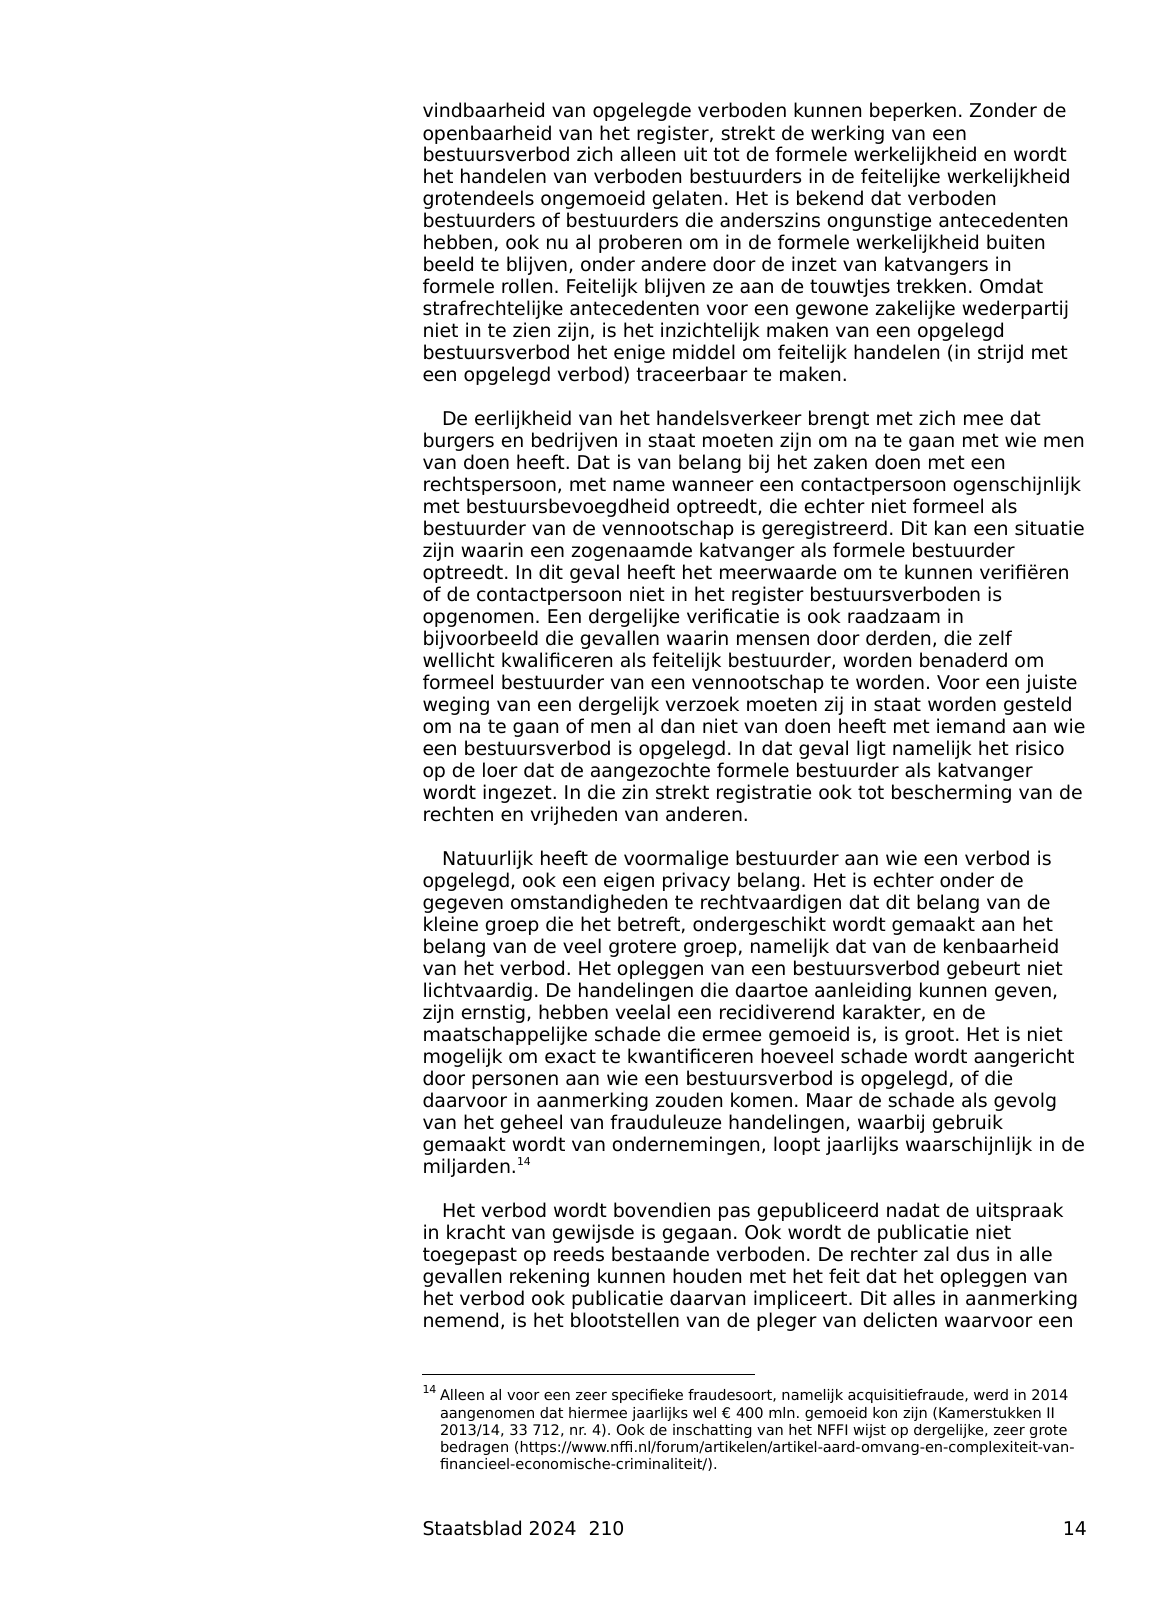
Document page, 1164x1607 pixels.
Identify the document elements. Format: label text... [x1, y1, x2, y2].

text De eerlijkheid van het handelsverkeer brengt met zich mee dat burgers en bedrijven in staat moeten zijn om na te gaan met wie men van doen heeft. Dat is van belang bij het zaken doen met een rechtspersoon, met name wanneer een contactpersoon ogenschijnlijk met bestuursbevoegdheid optreedt, die echter niet formeel als bestuurder van de vennootschap is geregistreerd. Dit kan een situatie zijn waarin een zogenaamde katvanger als formele bestuurder optreedt. In dit geval heeft het meerwaarde om te kunnen verifiëren of de contactpersoon niet in het register bestuursverboden is opgenomen. Een dergelijke verificatie is ook raadzaam in bijvoorbeeld die gevallen waarin mensen door derden, die zelf wellicht kwalificeren als feitelijk bestuurder, worden benaderd om formeel bestuurder van een vennootschap te worden. Voor een juiste weging van een dergelijk verzoek moeten zij in staat worden gesteld om na te gaan of men al dan niet van doen heeft met iemand aan wie een bestuursverbod is opgelegd. In dat geval ligt namelijk het risico op de loer dat de aangezochte formele bestuurder als katvanger wordt ingezet. In die zin strekt registratie ook tot bescherming van de rechten en vrijheden van anderen. [422, 408, 1087, 826]
text vindbaarheid van opgelegde verboden kunnen beperken. Zonder de openbaarheid van het register, strekt de werking van een bestuursverbod zich alleen uit tot de formele werkelijkheid en wordt het handelen van verboden bestuurders in de feitelijke werkelijkheid grotendeels ongemoeid gelaten. Het is bekend dat verboden bestuurders of bestuurders die anderszins ongunstige antecedenten hebben, ook nu al proberen om in de formele werkelijkheid buiten beeld te blijven, onder andere door de inzet van katvangers in formele rollen. Feitelijk blijven ze aan de touwtjes trekken. Omdat strafrechtelijke antecedenten voor een gewone zakelijke wederpartij niet in te zien zijn, is het inzichtelijk maken van een opgelegd bestuursverbod het enige middel om feitelijk handelen (in strijd met een opgelegd verbod) traceerbaar te maken. [422, 100, 1087, 386]
text Het verbod wordt bovendien pas gepubliceerd nadat de uitspraak in kracht van gewijsde is gegaan. Ook wordt de publicatie niet toegepast op reeds bestaande verboden. De rechter zal dus in alle gevallen rekening kunnen houden met het feit dat het opleggen van het verbod ook publicatie daarvan impliceert. Dit alles in aanmerking nemend, is het blootstellen van de pleger van delicten waarvoor een [422, 1200, 1087, 1332]
text Alleen al voor een zeer specifieke fraudesoort, namelijk acquisitiefraude, werd in 2014 aangenomen dat hiermee jaarlijks wel € 400 mln. gemoeid kon zijn (Kamerstukken II 2013/14, 33 712, nr. 4). Ook de inschatting van het NFFI wijst op dergelijke, zeer grote bedragen (https://www.nffi.nl/forum/artikelen/artikel-aard-omvang-en-complexiteit-van-financieel-economische-criminaliteit/). [422, 1383, 1087, 1473]
text Natuurlijk heeft de voormalige bestuurder aan wie een verbod is opgelegd, ook een eigen privacy belang. Het is echter onder de gegeven omstandigheden te rechtvaardigen dat dit belang van de kleine groep die het betreft, ondergeschikt wordt gemaakt aan het belang van de veel grotere groep, namelijk dat van de kenbaarheid van het verbod. Het opleggen van een bestuursverbod gebeurt niet lichtvaardig. De handelingen die daartoe aanleiding kunnen geven, zijn ernstig, hebben veelal een recidiverend karakter, en de maatschappelijke schade die ermee gemoeid is, is groot. Het is niet mogelijk om exact te kwantificeren hoeveel schade wordt aangericht door personen aan wie een bestuursverbod is opgelegd, of die daarvoor in aanmerking zouden komen. Maar de schade als gevolg van het geheel van frauduleuze handelingen, waarbij gebruik gemaakt wordt van ondernemingen, loopt jaarlijks waarschijnlijk in de miljarden. [422, 848, 1087, 1178]
